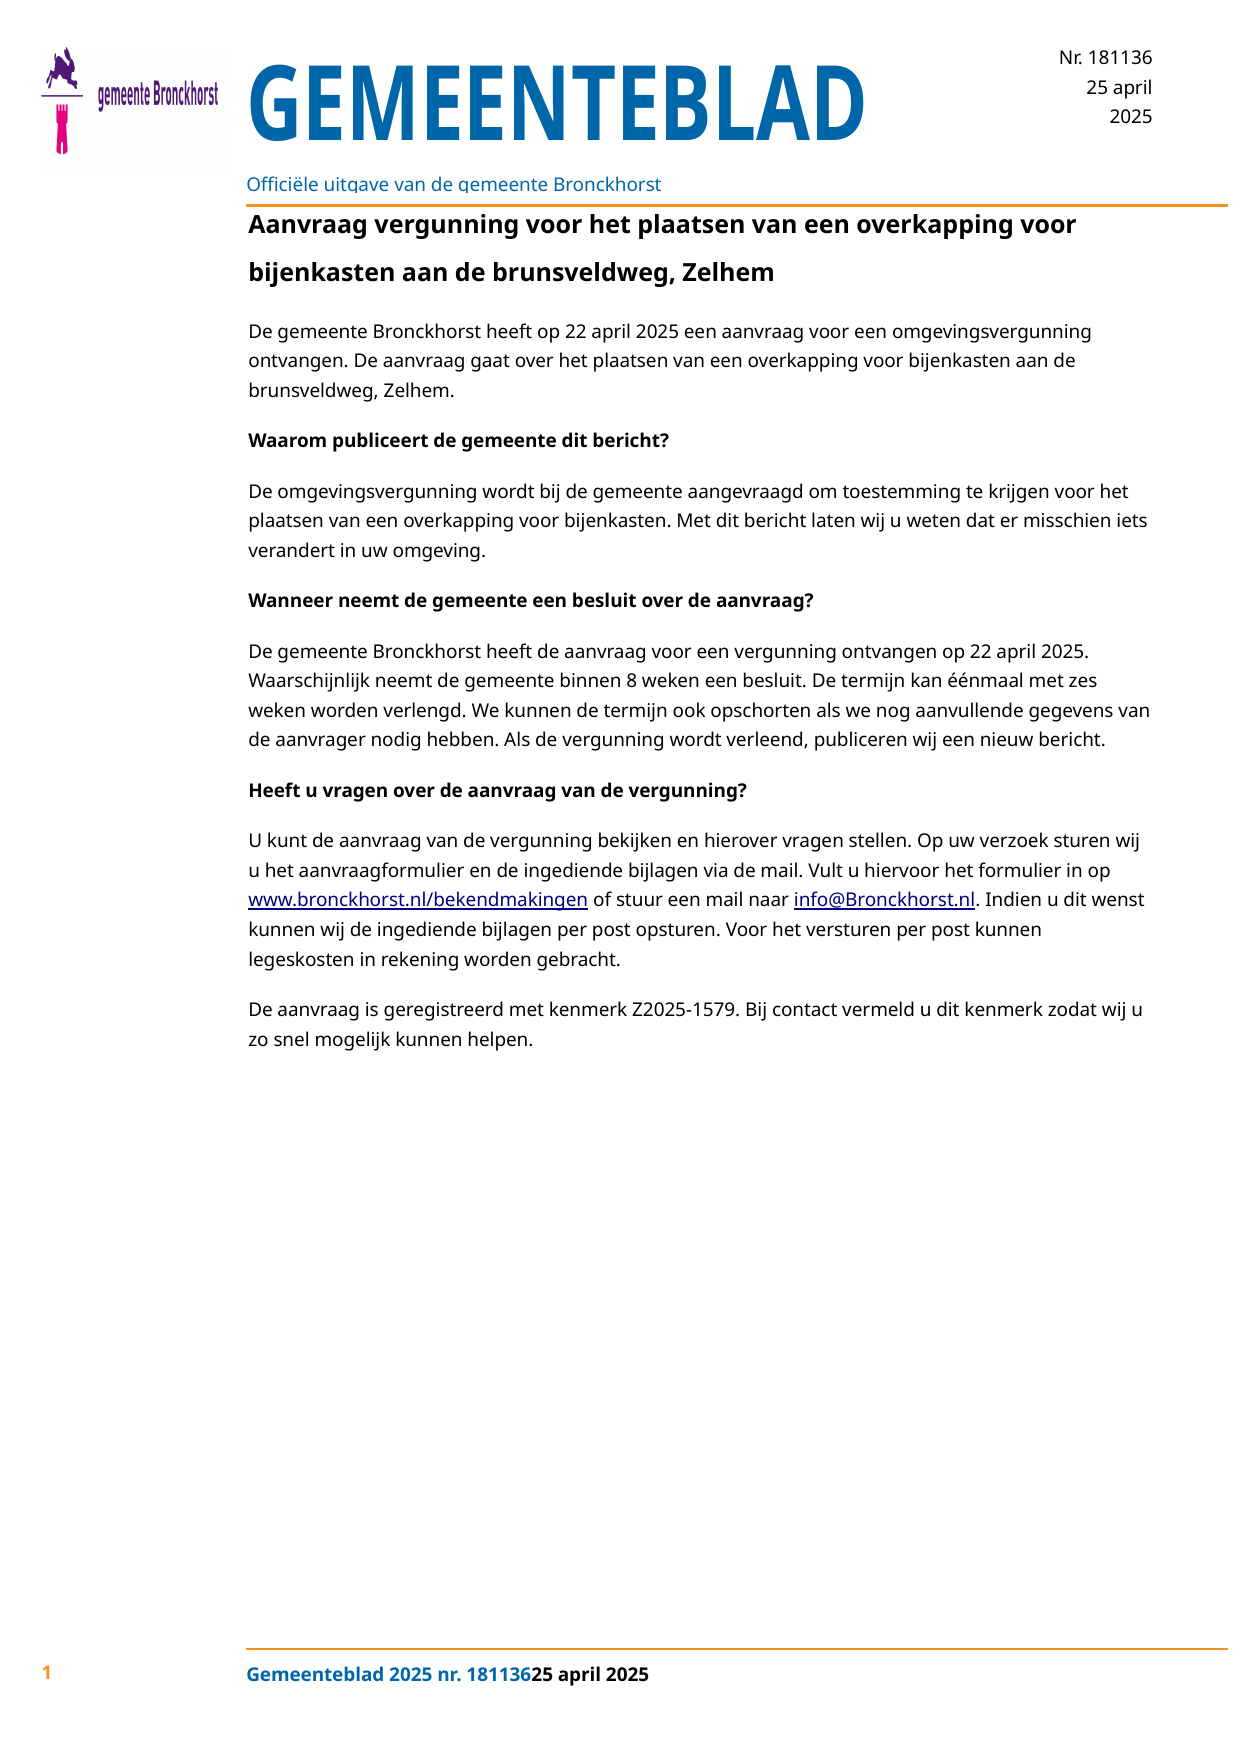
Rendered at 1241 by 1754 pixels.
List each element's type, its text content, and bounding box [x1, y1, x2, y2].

text Waarom publiceert de gemeente dit bericht? [248, 427, 1152, 453]
text U kunt de aanvraag van de vergunning bekijken en hierover vragen stellen. Op uw verzoek sturen wij u het aanvraagformulier en de ingediende bijlagen via de mail. Vult u hiervoor het formulier in op www.bronckhorst.nl/bekendmakingen of stuur een mail naar info@Bronckhorst.nl. Indien u dit wenst kunnen wij de ingediende bijlagen per post opsturen. Voor het versturen per post kunnen legeskosten in rekening worden gebracht. [248, 827, 1152, 972]
text Aanvraag vergunning voor het plaatsen van een overkapping voor bijenkasten aan de brunsveldweg, Zelhem [248, 207, 1152, 288]
text Wanneer neemt de gemeente een besluit over de aanvraag? [248, 587, 1152, 613]
picture [41, 47, 231, 172]
text De gemeente Bronckhorst heeft op 22 april 2025 een aanvraag voor een omgevingsvergunning ontvangen. De aanvraag gaat over het plaatsen van een overkapping voor bijenkasten aan de brunsveldweg, Zelhem. [248, 318, 1152, 403]
text De aanvraag is geregistreerd met kenmerk Z2025-1579. Bij contact vermeld u dit kenmerk zodat wij u zo snel mogelijk kunnen helpen. [248, 996, 1152, 1052]
text Heeft u vragen over de aanvraag van de vergunning? [248, 777, 1152, 803]
text De omgevingsvergunning wordt bij de gemeente aangevraagd om toestemming te krijgen voor het plaatsen van een overkapping voor bijenkasten. Met dit bericht laten wij u weten dat er misschien iets verandert in uw omgeving. [248, 478, 1152, 563]
text De gemeente Bronckhorst heeft de aanvraag voor een vergunning ontvangen op 22 april 2025. Waarschijnlijk neemt de gemeente binnen 8 weken een besluit. De termijn kan éénmaal met zes weken worden verlengd. We kunnen de termijn ook opschorten als we nog aanvullende gegevens van de aanvrager nodig hebben. Als de vergunning wordt verleend, publiceren wij een nieuw bericht. [248, 638, 1152, 752]
